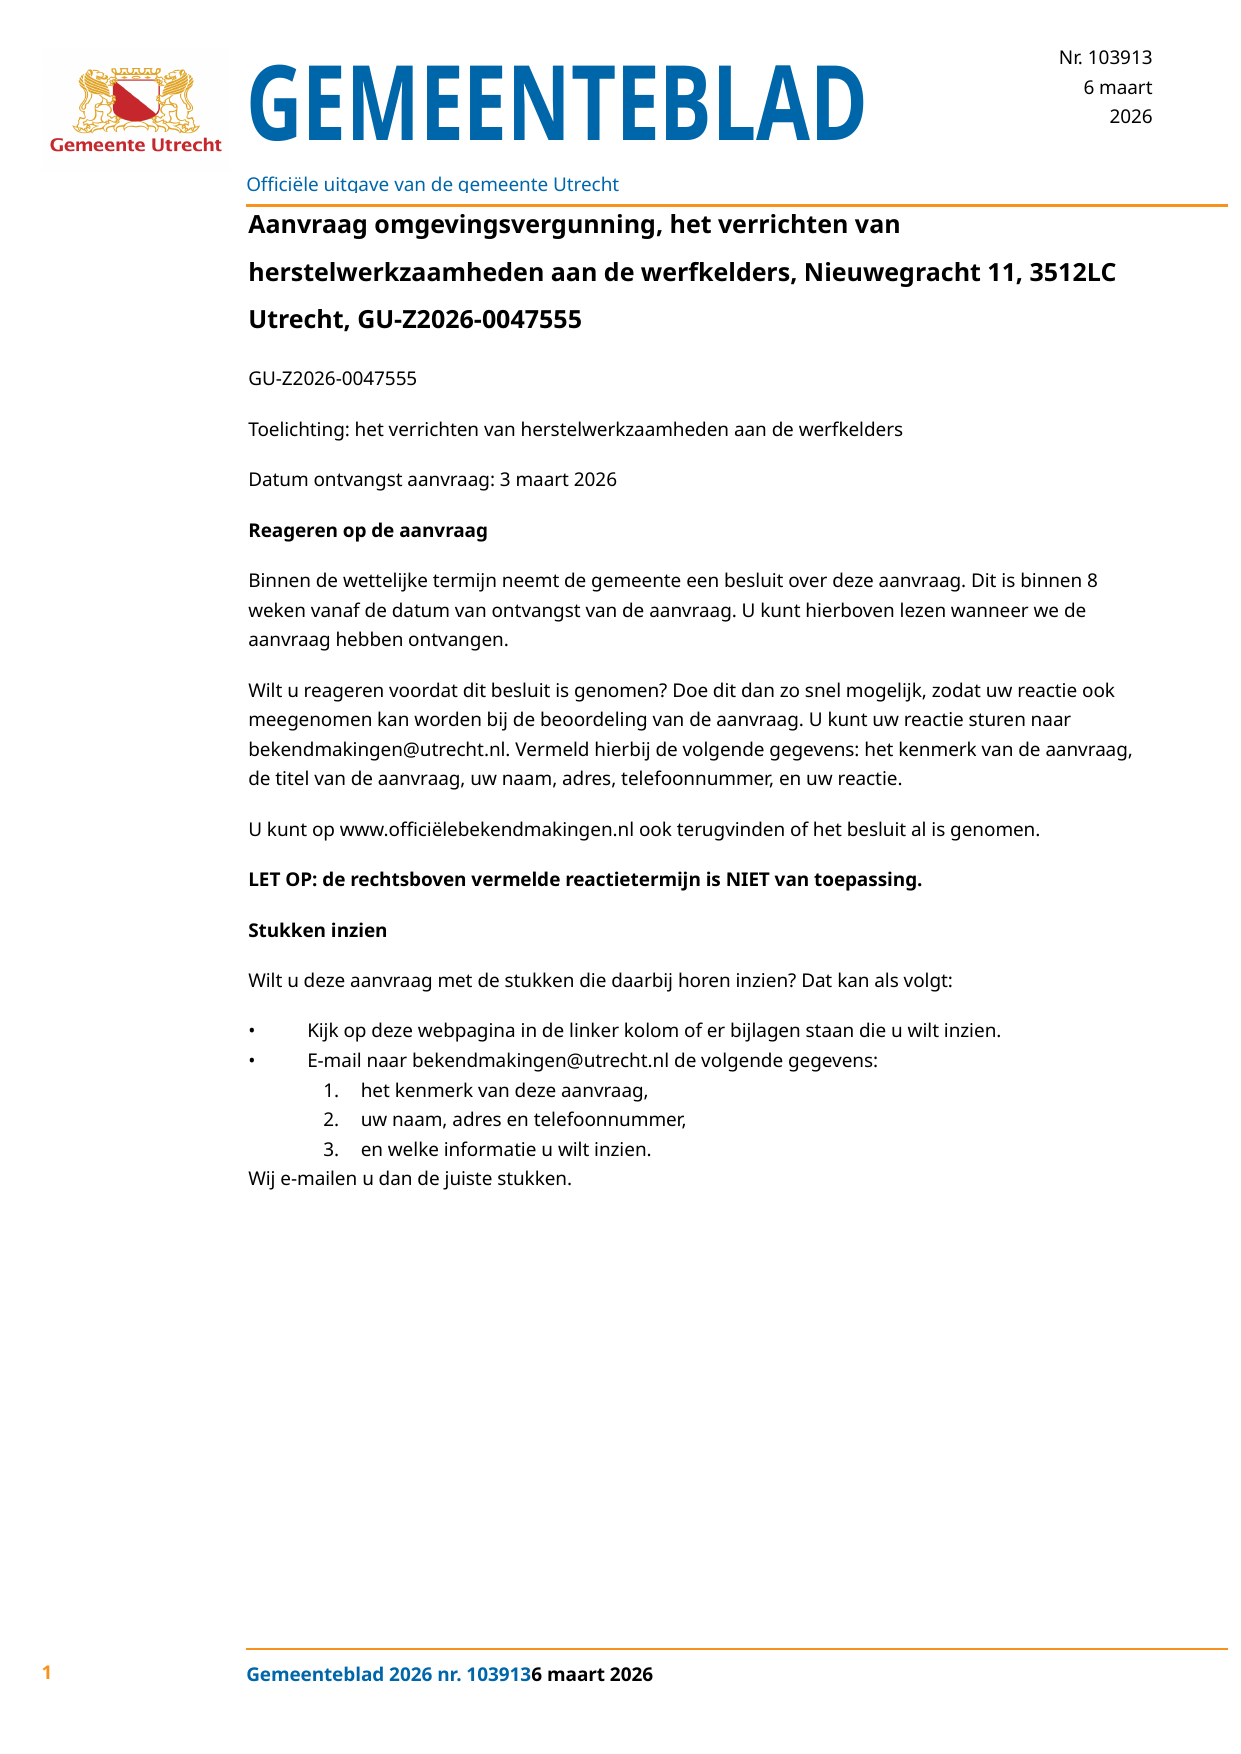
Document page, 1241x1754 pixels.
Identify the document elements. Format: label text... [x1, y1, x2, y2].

text Wij e-mailen u dan de juiste stukken. [248, 1166, 1152, 1191]
text Aanvraag omgevingsvergunning, het verrichten van herstelwerkzaamheden aan de werfkelders, Nieuwegracht 11, 3512LC Utrecht, GU-Z2026-0047555 [248, 207, 1152, 336]
text Datum ontvangst aanvraag: 3 maart 2026 [248, 466, 1152, 492]
text Wilt u deze aanvraag met de stukken die daarbij horen inzien? Dat kan als volgt: [248, 967, 1152, 993]
list en welke informatie u wilt inzien. [323, 1136, 1152, 1162]
list uw naam, adres en telefoonnummer, [323, 1106, 1152, 1132]
picture [41, 47, 231, 172]
list het kenmerk van deze aanvraag, [323, 1077, 1152, 1102]
text Toelichting: het verrichten van herstelwerkzaamheden aan de werfkelders [248, 416, 1152, 442]
text U kunt op www.officiëlebekendmakingen.nl ook terugvinden of het besluit al is genomen. [248, 816, 1152, 842]
text Wilt u reageren voordat dit besluit is genomen? Doe dit dan zo snel mogelijk, zodat uw reactie ook meegenomen kan worden bij de beoordeling van de aanvraag. U kunt uw reactie sturen naar bekendmakingen@utrecht.nl. Vermeld hierbij de volgende gegevens: het kenmerk van de aanvraag, de titel van de aanvraag, uw naam, adres, telefoonnummer, en uw reactie. [248, 677, 1152, 791]
text LET OP: de rechtsboven vermelde reactietermijn is NIET van toepassing. [248, 866, 1152, 892]
text Reageren op de aanvraag [248, 517, 1152, 542]
text Binnen de wettelijke termijn neemt de gemeente een besluit over deze aanvraag. Dit is binnen 8 weken vanaf de datum van ontvangst van de aanvraag. U kunt hierboven lezen wanneer we de aanvraag hebben ontvangen. [248, 567, 1152, 652]
list E-mail naar bekendmakingen@utrecht.nl de volgende gegevens: [248, 1047, 1152, 1073]
text Stukken inzien [248, 917, 1152, 942]
text GU-Z2026-0047555 [248, 366, 1152, 391]
list Kijk op deze webpagina in de linker kolom of er bijlagen staan die u wilt inzien. [248, 1018, 1152, 1043]
